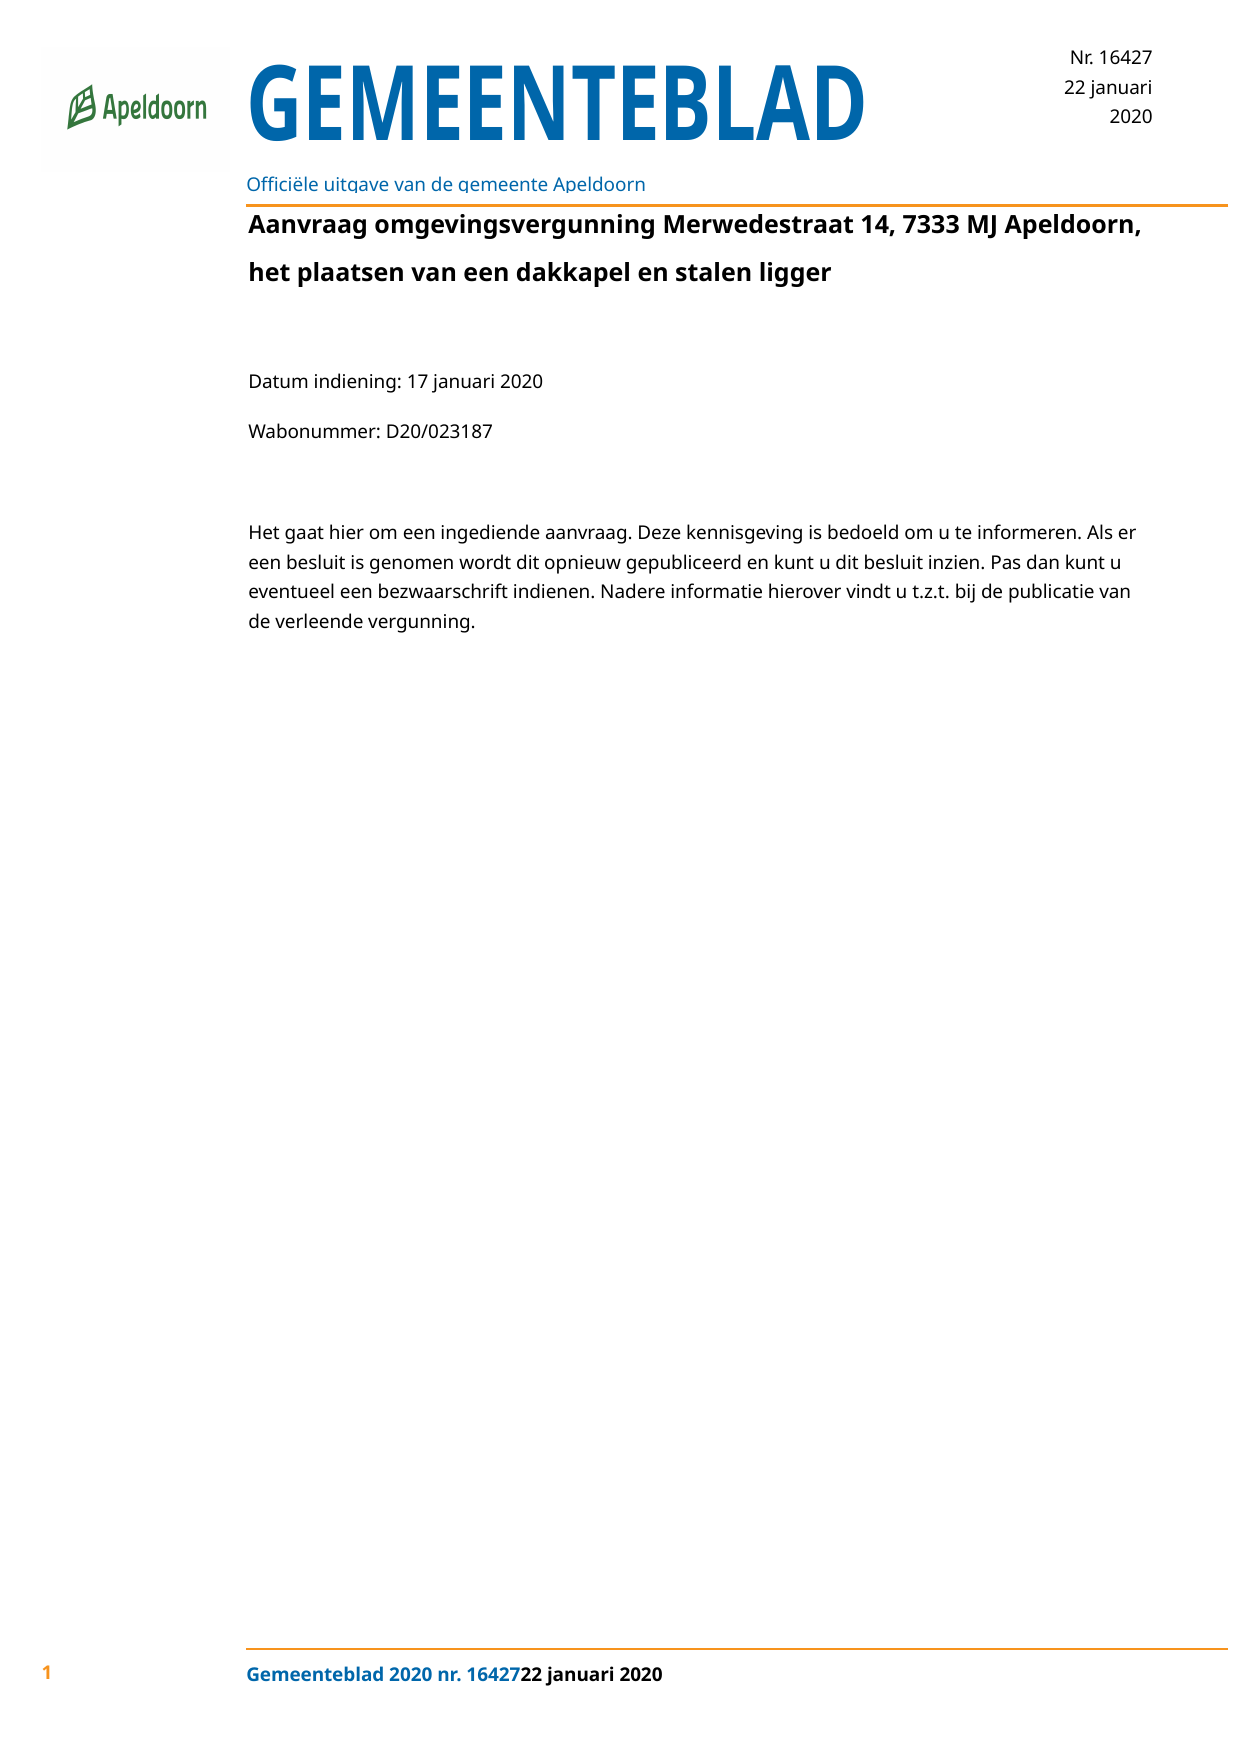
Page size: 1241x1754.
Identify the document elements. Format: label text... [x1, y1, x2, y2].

text Wabonummer: D20/023187 [248, 419, 1152, 444]
text Aanvraag omgevingsvergunning Merwedestraat 14, 7333 MJ Apeldoorn, het plaatsen van een dakkapel en stalen ligger [248, 207, 1152, 288]
text Het gaat hier om een ingediende aanvraag. Deze kennisgeving is bedoeld om u te informeren. Als er een besluit is genomen wordt dit opnieuw gepubliceerd en kunt u dit besluit inzien. Pas dan kunt u eventueel een bezwaarschrift indienen. Nadere informatie hierover vindt u t.z.t. bij de publicatie van de verleende vergunning. [248, 519, 1152, 634]
picture [41, 47, 231, 172]
text Datum indiening: 17 januari 2020 [248, 368, 1152, 394]
